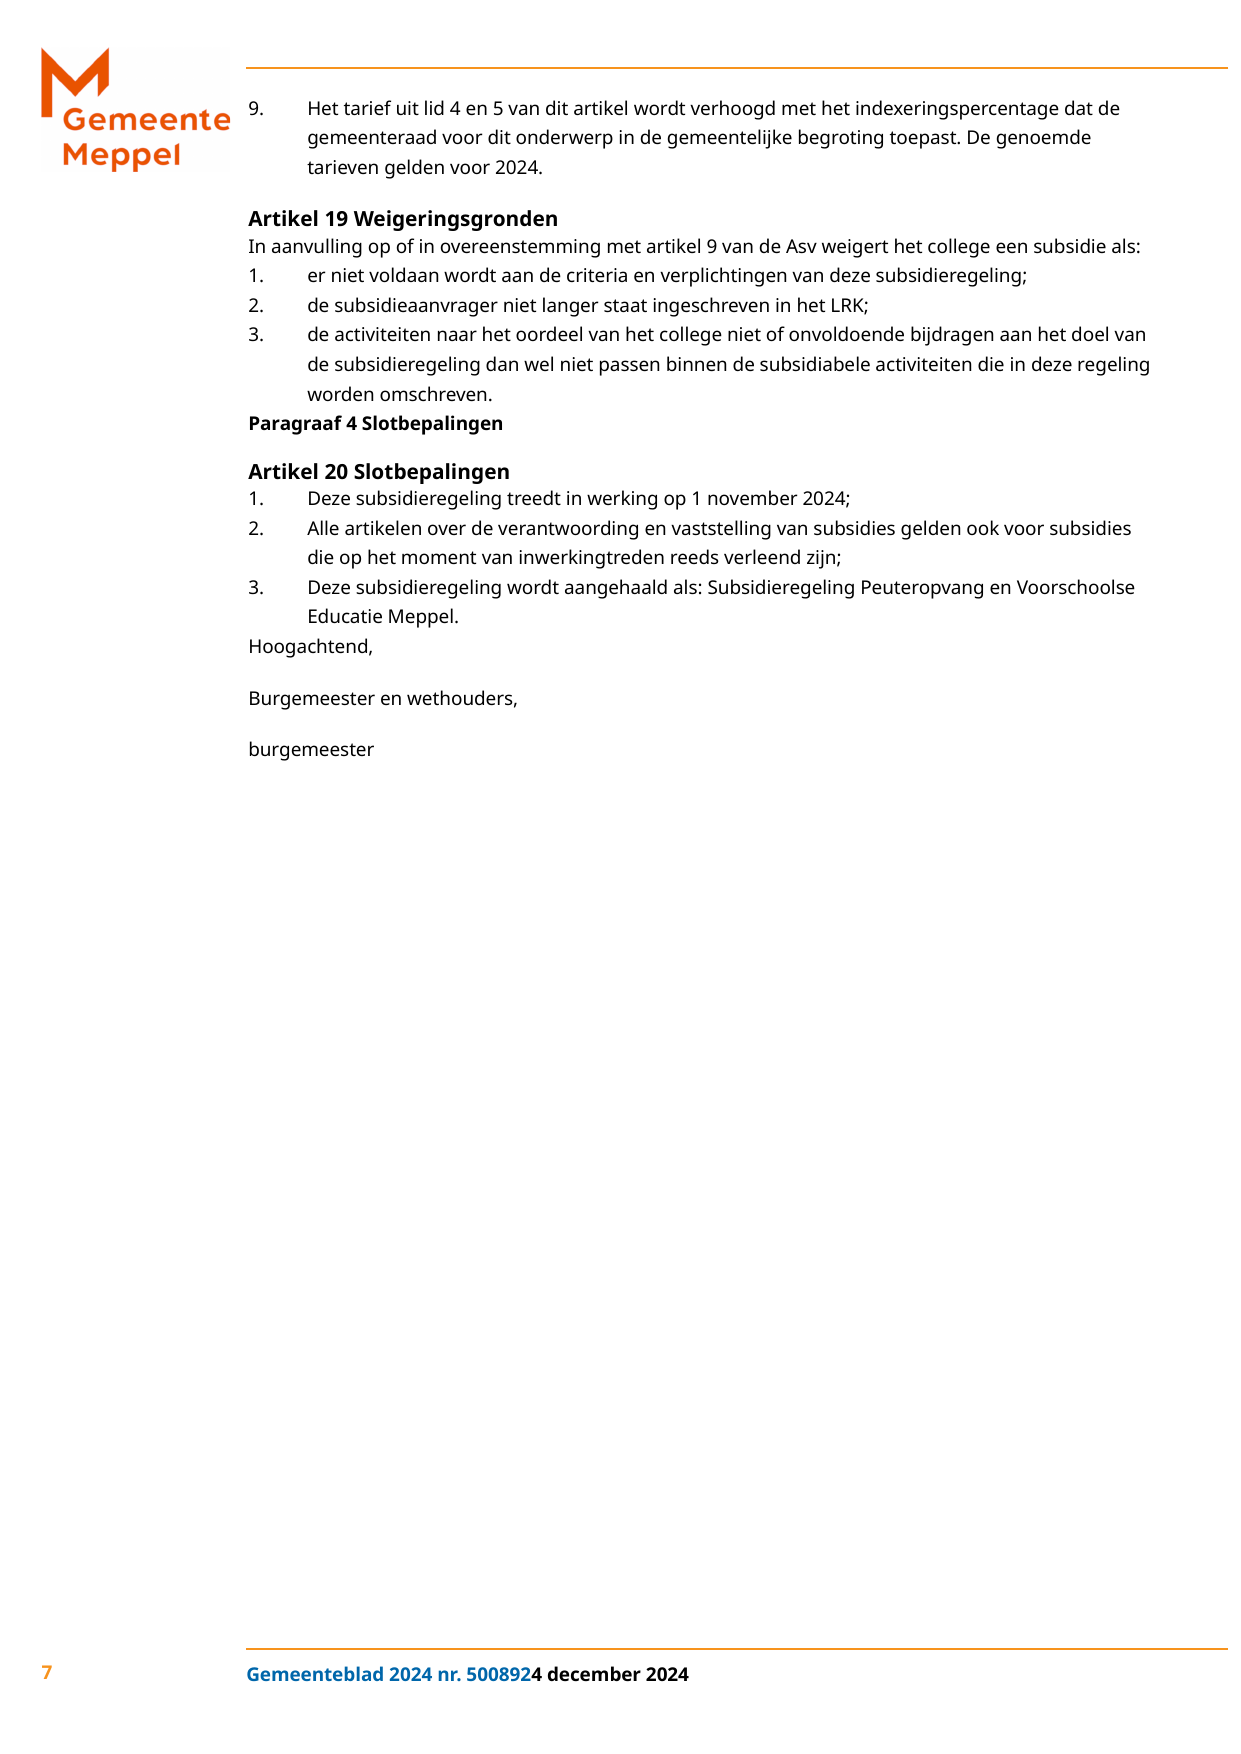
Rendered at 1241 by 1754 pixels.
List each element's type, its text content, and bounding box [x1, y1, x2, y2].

picture [41, 47, 231, 172]
text burgemeester [248, 736, 1152, 762]
list Deze subsidieregeling wordt aangehaald als: Subsidieregeling Peuteropvang en Voorschoolse Educatie Meppel. [248, 574, 1152, 629]
list Het tarief uit lid 4 en 5 van dit artikel wordt verhoogd met het indexeringspercentage dat de gemeenteraad voor dit onderwerp in de gemeentelijke begroting toepast. De genoemde tarieven gelden voor 2024. [248, 95, 1152, 180]
list de activiteiten naar het oordeel van het college niet of onvoldoende bijdragen aan het doel van de subsidieregeling dan wel niet passen binnen de subsidiabele activiteiten die in deze regeling worden omschreven. [248, 322, 1152, 406]
list de subsidieaanvrager niet langer staat ingeschreven in het LRK; [248, 292, 1152, 318]
text Artikel 19 Weigeringsgronden [248, 204, 1152, 233]
text In aanvulling op of in overeenstemming met artikel 9 van de Asv weigert het college een subsidie als: [248, 233, 1152, 258]
text Paragraaf 4 Slotbepalingen [248, 410, 1152, 436]
list Alle artikelen over de verantwoording en vaststelling van subsidies gelden ook voor subsidies die op het moment van inwerkingtreden reeds verleend zijn; [248, 515, 1152, 570]
text Hoogachtend, [248, 633, 1152, 659]
list er niet voldaan wordt aan de criteria en verplichtingen van deze subsidieregeling; [248, 262, 1152, 288]
list Deze subsidieregeling treedt in werking op 1 november 2024; [248, 485, 1152, 511]
text Burgemeester en wethouders, [248, 685, 1152, 710]
text Artikel 20 Slotbepalingen [248, 457, 1152, 485]
